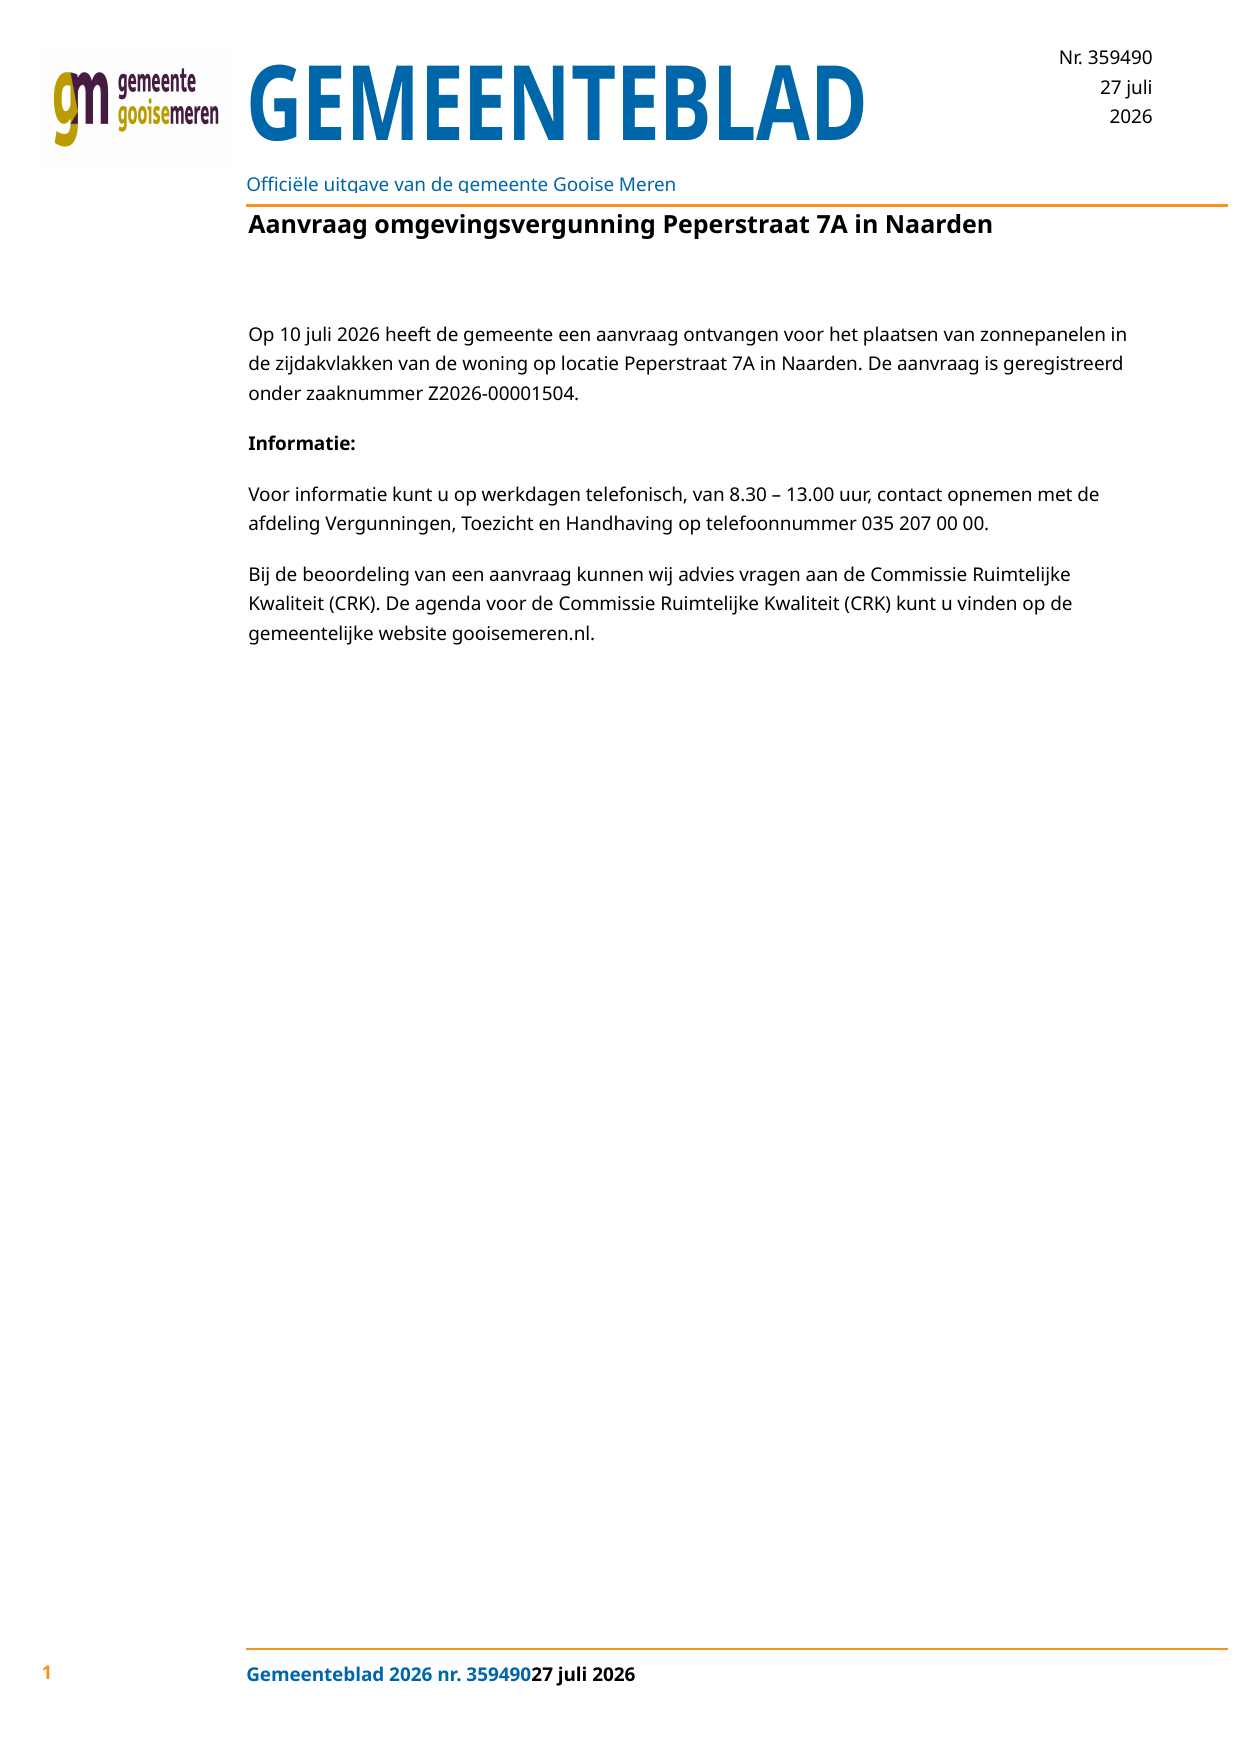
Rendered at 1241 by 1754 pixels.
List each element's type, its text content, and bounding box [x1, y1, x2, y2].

picture [41, 47, 231, 172]
text Informatie: [248, 430, 1152, 456]
text Op 10 juli 2026 heeft de gemeente een aanvraag ontvangen voor het plaatsen van zonnepanelen in de zijdakvlakken van de woning op locatie Peperstraat 7A in Naarden. De aanvraag is geregistreerd onder zaaknummer Z2026-00001504. [248, 321, 1152, 406]
text Aanvraag omgevingsvergunning Peperstraat 7A in Naarden [248, 207, 1152, 241]
text Bij de beoordeling van een aanvraag kunnen wij advies vragen aan de Commissie Ruimtelijke Kwaliteit (CRK). De agenda voor de Commissie Ruimtelijke Kwaliteit (CRK) kunt u vinden op de gemeentelijke website gooisemeren.nl. [248, 561, 1152, 646]
text Voor informatie kunt u op werkdagen telefonisch, van 8.30 – 13.00 uur, contact opnemen met de afdeling Vergunningen, Toezicht en Handhaving op telefoonnummer 035 207 00 00. [248, 481, 1152, 536]
